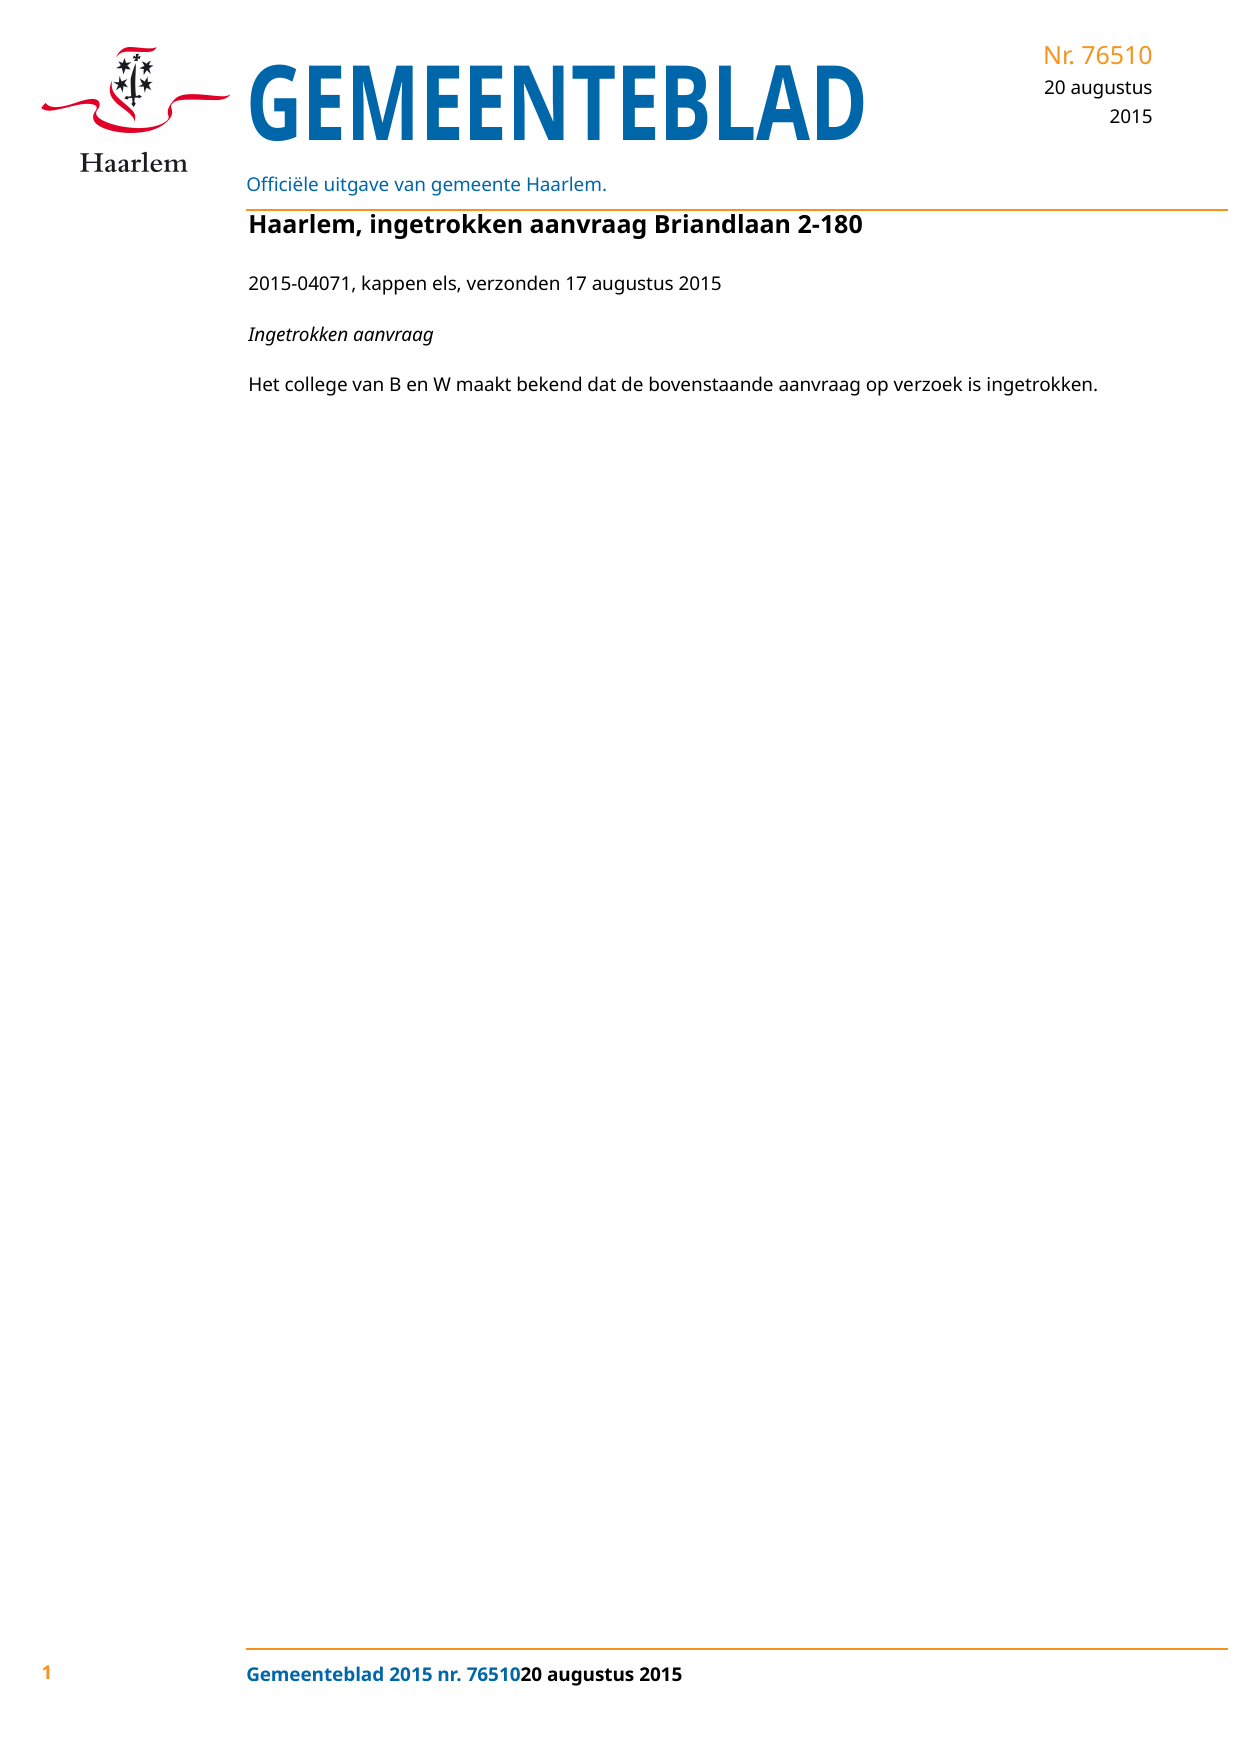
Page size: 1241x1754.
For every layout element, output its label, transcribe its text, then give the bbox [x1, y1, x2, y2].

picture [41, 47, 231, 172]
text 2015-04071, kappen els, verzonden 17 augustus 2015 [248, 270, 1152, 296]
text Haarlem, ingetrokken aanvraag Briandlaan 2-180 [248, 211, 1152, 241]
text Ingetrokken aanvraag [248, 321, 1152, 346]
text Het college van B en W maakt bekend dat de bovenstaande aanvraag op verzoek is ingetrokken. [248, 371, 1152, 397]
